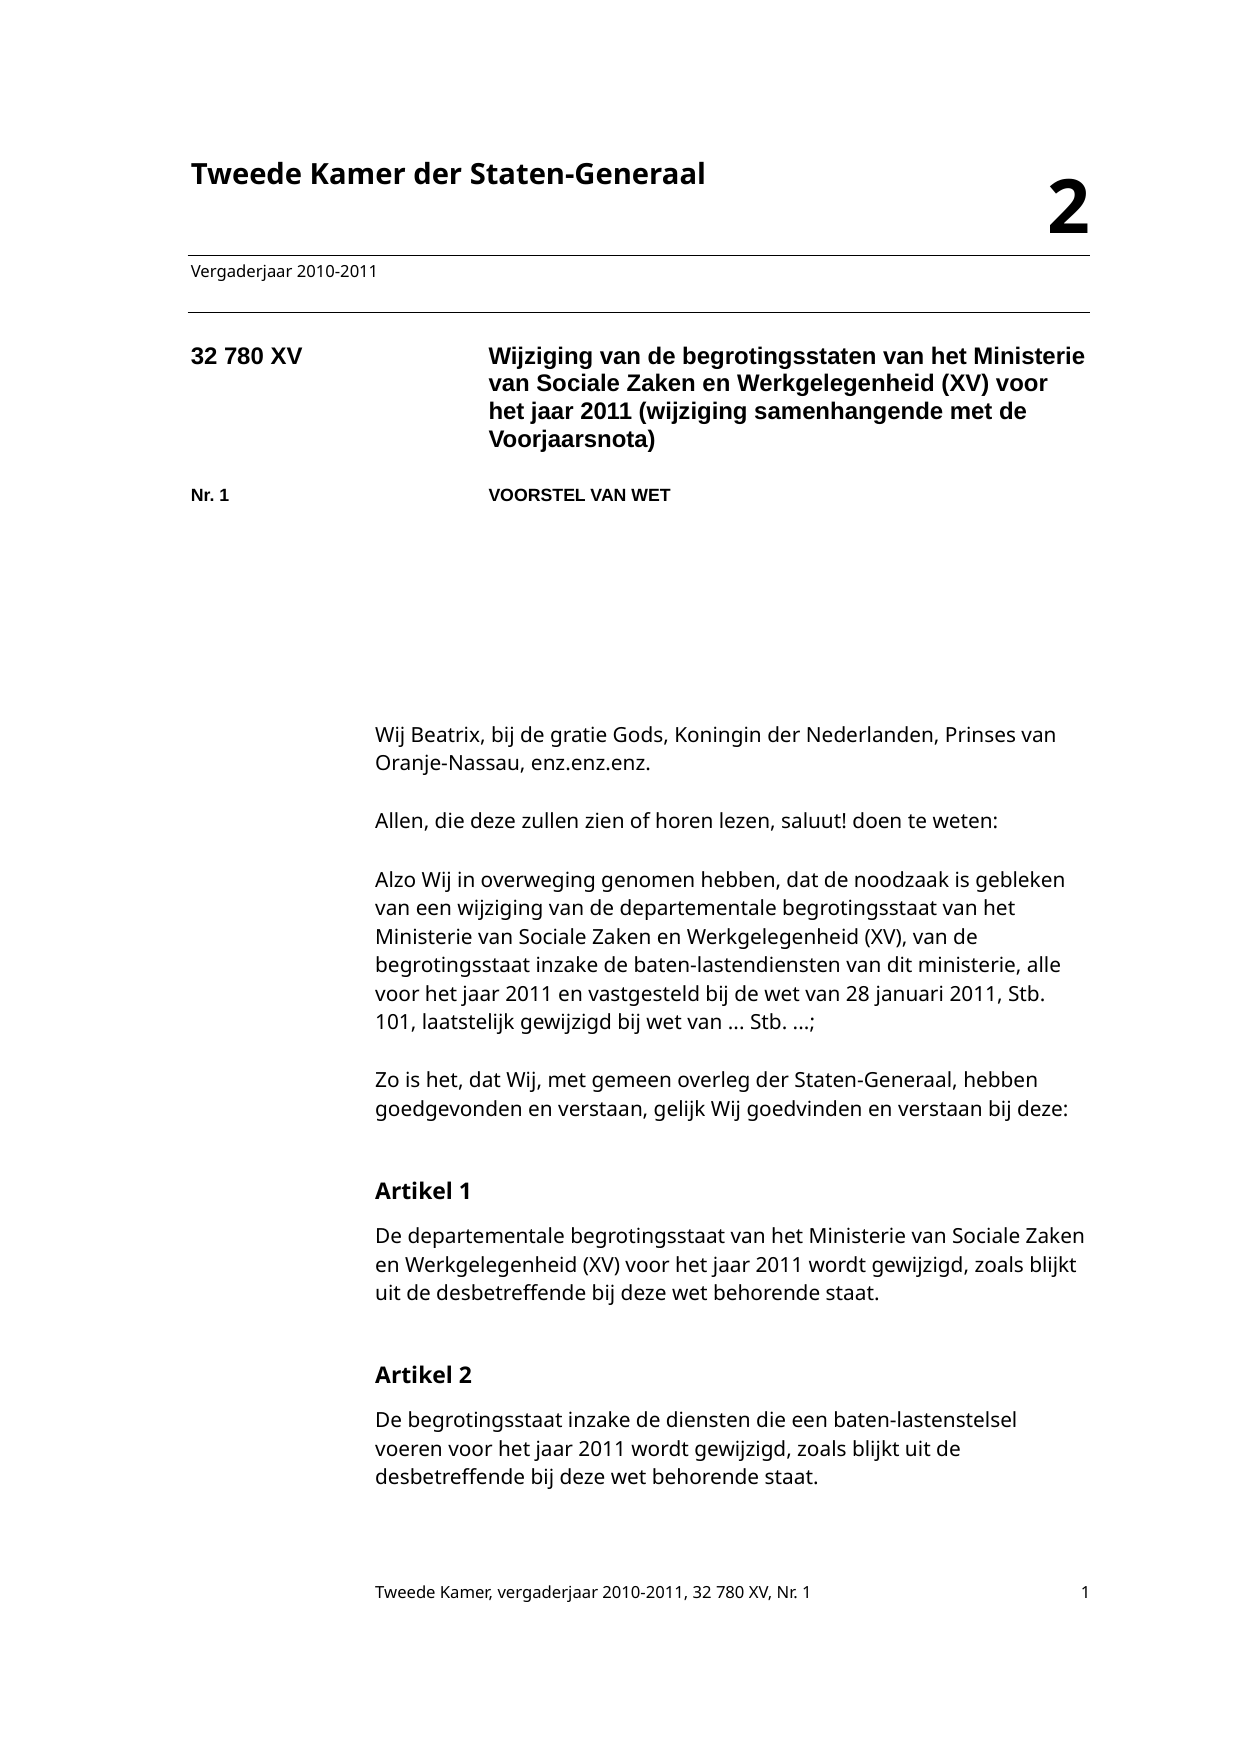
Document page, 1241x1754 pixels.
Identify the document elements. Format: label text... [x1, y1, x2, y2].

text Zo is het, dat Wij, met gemeen overleg der Staten-Generaal, hebben goedgevonden en verstaan, gelijk Wij goedvinden en verstaan bij deze: [375, 1066, 1090, 1122]
text Allen, die deze zullen zien of horen lezen, saluut! doen te weten: [375, 807, 1090, 835]
table_cell [188, 313, 485, 339]
table_cell 32 780 XV [188, 339, 485, 482]
table_cell [485, 256, 1090, 312]
table_cell Vergaderjaar 2010-2011 [188, 256, 485, 312]
table_header 2 [910, 150, 1090, 255]
subtitle Artikel 1 [375, 1175, 1090, 1206]
table_cell Nr. 1 [188, 482, 485, 601]
table_cell VOORSTEL VAN WET [485, 482, 1090, 601]
text De begrotingsstaat inzake de diensten die een baten-lastenstelsel voeren voor het jaar 2011 wordt gewijzigd, zoals blijkt uit de desbetreffende bij deze wet behorende staat. [375, 1405, 1090, 1491]
text Wij Beatrix, bij de gratie Gods, Koningin der Nederlanden, Prinses van Oranje-Nassau, enz.enz.enz. [375, 720, 1090, 777]
text Alzo Wij in overweging genomen hebben, dat de noodzaak is gebleken van een wijziging van de departementale begrotingsstaat van het Ministerie van Sociale Zaken en Werkgelegenheid (XV), van de begrotingsstaat inzake de baten-lastendiensten van dit ministerie, alle voor het jaar 2011 en vastgesteld bij de wet van 28 januari 2011, Stb. 101, laatstelijk gewijzigd bij wet van ... Stb. ...; [375, 865, 1090, 1036]
table_header Tweede Kamer der Staten-Generaal [188, 150, 909, 255]
subtitle Artikel 2 [375, 1359, 1090, 1390]
text De departementale begrotingsstaat van het Ministerie van Sociale Zaken en Werkgelegenheid (XV) voor het jaar 2011 wordt gewijzigd, zoals blijkt uit de desbetreffende bij deze wet behorende staat. [375, 1221, 1090, 1307]
table_cell [485, 313, 1090, 339]
table_cell Wijziging van de begrotingsstaten van het Ministerie van Sociale Zaken en Werkgelegenheid (XV) voor het jaar 2011 (wijziging samenhangende met de Voorjaarsnota) [485, 339, 1090, 482]
